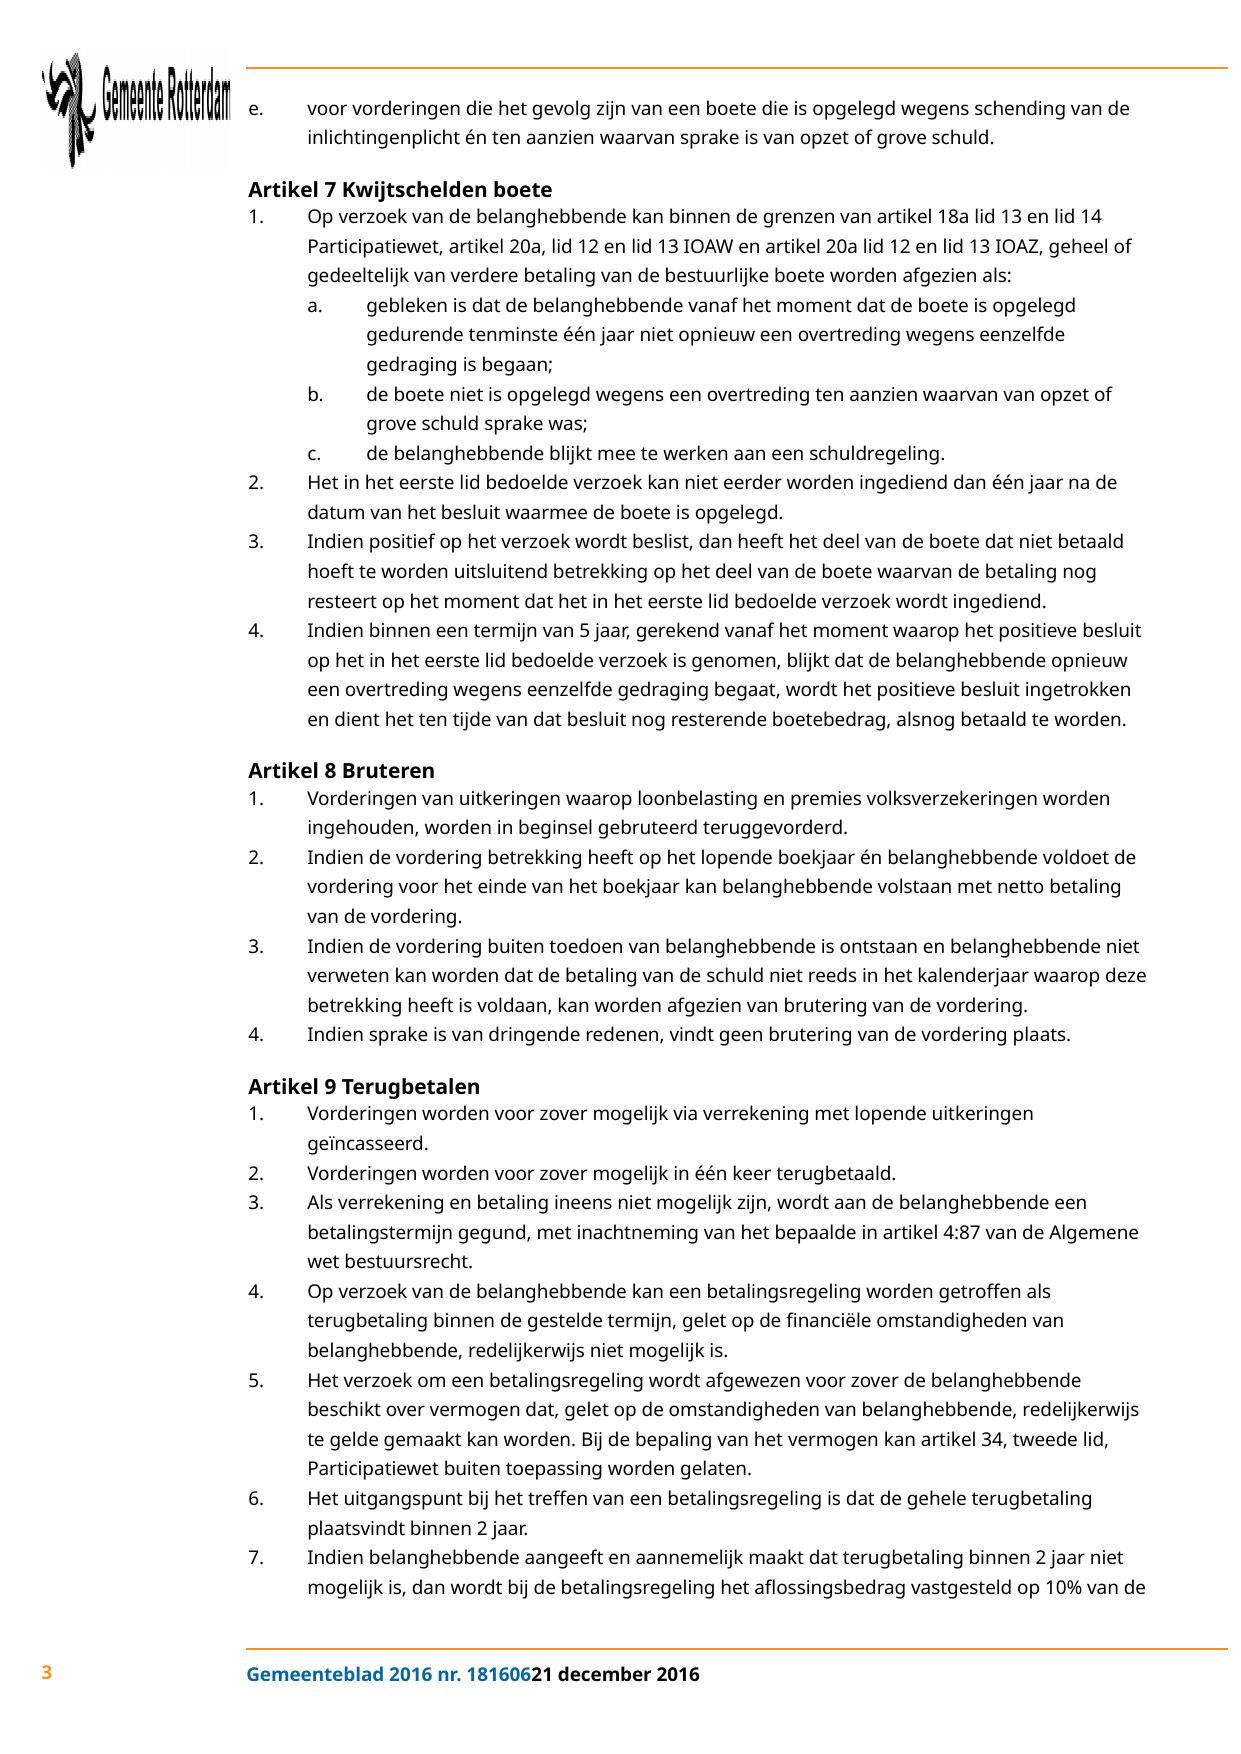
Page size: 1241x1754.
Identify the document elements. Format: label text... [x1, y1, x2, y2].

list Indien binnen een termijn van 5 jaar, gerekend vanaf het moment waarop het positieve besluit op het in het eerste lid bedoelde verzoek is genomen, blijkt dat de belanghebbende opnieuw een overtreding wegens eenzelfde gedraging begaat, wordt het positieve besluit ingetrokken en dient het ten tijde van dat besluit nog resterende boetebedrag, alsnog betaald te worden. [248, 617, 1152, 732]
list Indien sprake is van dringende redenen, vindt geen brutering van de vordering plaats. [248, 1022, 1152, 1047]
list Vorderingen worden voor zover mogelijk in één keer terugbetaald. [248, 1160, 1152, 1185]
list Als verrekening en betaling ineens niet mogelijk zijn, wordt aan de belanghebbende een betalingstermijn gegund, met inachtneming van het bepaalde in artikel 4:87 van de Algemene wet bestuursrecht. [248, 1189, 1152, 1274]
list Indien de vordering betrekking heeft op het lopende boekjaar én belanghebbende voldoet de vordering voor het einde van het boekjaar kan belanghebbende volstaan met netto betaling van de vordering. [248, 844, 1152, 929]
list Indien belanghebbende aangeeft en aannemelijk maakt dat terugbetaling binnen 2 jaar niet mogelijk is, dan wordt bij de betalingsregeling het aflossingsbedrag vastgesteld op 10% van de [248, 1544, 1152, 1599]
list gebleken is dat de belanghebbende vanaf het moment dat de boete is opgelegd gedurende tenminste één jaar niet opnieuw een overtreding wegens eenzelfde gedraging is begaan; [307, 292, 1152, 377]
list voor vorderingen die het gevolg zijn van een boete die is opgelegd wegens schending van de inlichtingenplicht én ten aanzien waarvan sprake is van opzet of grove schuld. [248, 95, 1152, 150]
list Vorderingen van uitkeringen waarop loonbelasting en premies volksverzekeringen worden ingehouden, worden in beginsel gebruteerd teruggevorderd. [248, 785, 1152, 840]
list Het verzoek om een betalingsregeling wordt afgewezen voor zover de belanghebbende beschikt over vermogen dat, gelet op de omstandigheden van belanghebbende, redelijkerwijs te gelde gemaakt kan worden. Bij de bepaling van het vermogen kan artikel 34, tweede lid, Participatiewet buiten toepassing worden gelaten. [248, 1367, 1152, 1481]
text Artikel 7 Kwijtschelden boete [248, 175, 1152, 203]
text Artikel 8 Bruteren [248, 757, 1152, 785]
list Indien de vordering buiten toedoen van belanghebbende is ontstaan en belanghebbende niet verweten kan worden dat de betaling van de schuld niet reeds in het kalenderjaar waarop deze betrekking heeft is voldaan, kan worden afgezien van brutering van de vordering. [248, 933, 1152, 1018]
list de boete niet is opgelegd wegens een overtreding ten aanzien waarvan van opzet of grove schuld sprake was; [307, 381, 1152, 436]
list Het uitgangspunt bij het treffen van een betalingsregeling is dat de gehele terugbetaling plaatsvindt binnen 2 jaar. [248, 1485, 1152, 1540]
text Artikel 9 Terugbetalen [248, 1072, 1152, 1101]
list Het in het eerste lid bedoelde verzoek kan niet eerder worden ingediend dan één jaar na de datum van het besluit waarmee de boete is opgelegd. [248, 469, 1152, 525]
picture [41, 47, 231, 172]
list de belanghebbende blijkt mee te werken aan een schuldregeling. [307, 440, 1152, 466]
list Op verzoek van de belanghebbende kan binnen de grenzen van artikel 18a lid 13 en lid 14 Participatiewet, artikel 20a, lid 12 en lid 13 IOAW en artikel 20a lid 12 en lid 13 IOAZ, geheel of gedeeltelijk van verdere betaling van de bestuurlijke boete worden afgezien als: [248, 203, 1152, 288]
list Indien positief op het verzoek wordt beslist, dan heeft het deel van de boete dat niet betaald hoeft te worden uitsluitend betrekking op het deel van de boete waarvan de betaling nog resteert op het moment dat het in het eerste lid bedoelde verzoek wordt ingediend. [248, 529, 1152, 613]
list Vorderingen worden voor zover mogelijk via verrekening met lopende uitkeringen geïncasseerd. [248, 1101, 1152, 1156]
list Op verzoek van de belanghebbende kan een betalingsregeling worden getroffen als terugbetaling binnen de gestelde termijn, gelet op de financiële omstandigheden van belanghebbende, redelijkerwijs niet mogelijk is. [248, 1278, 1152, 1363]
